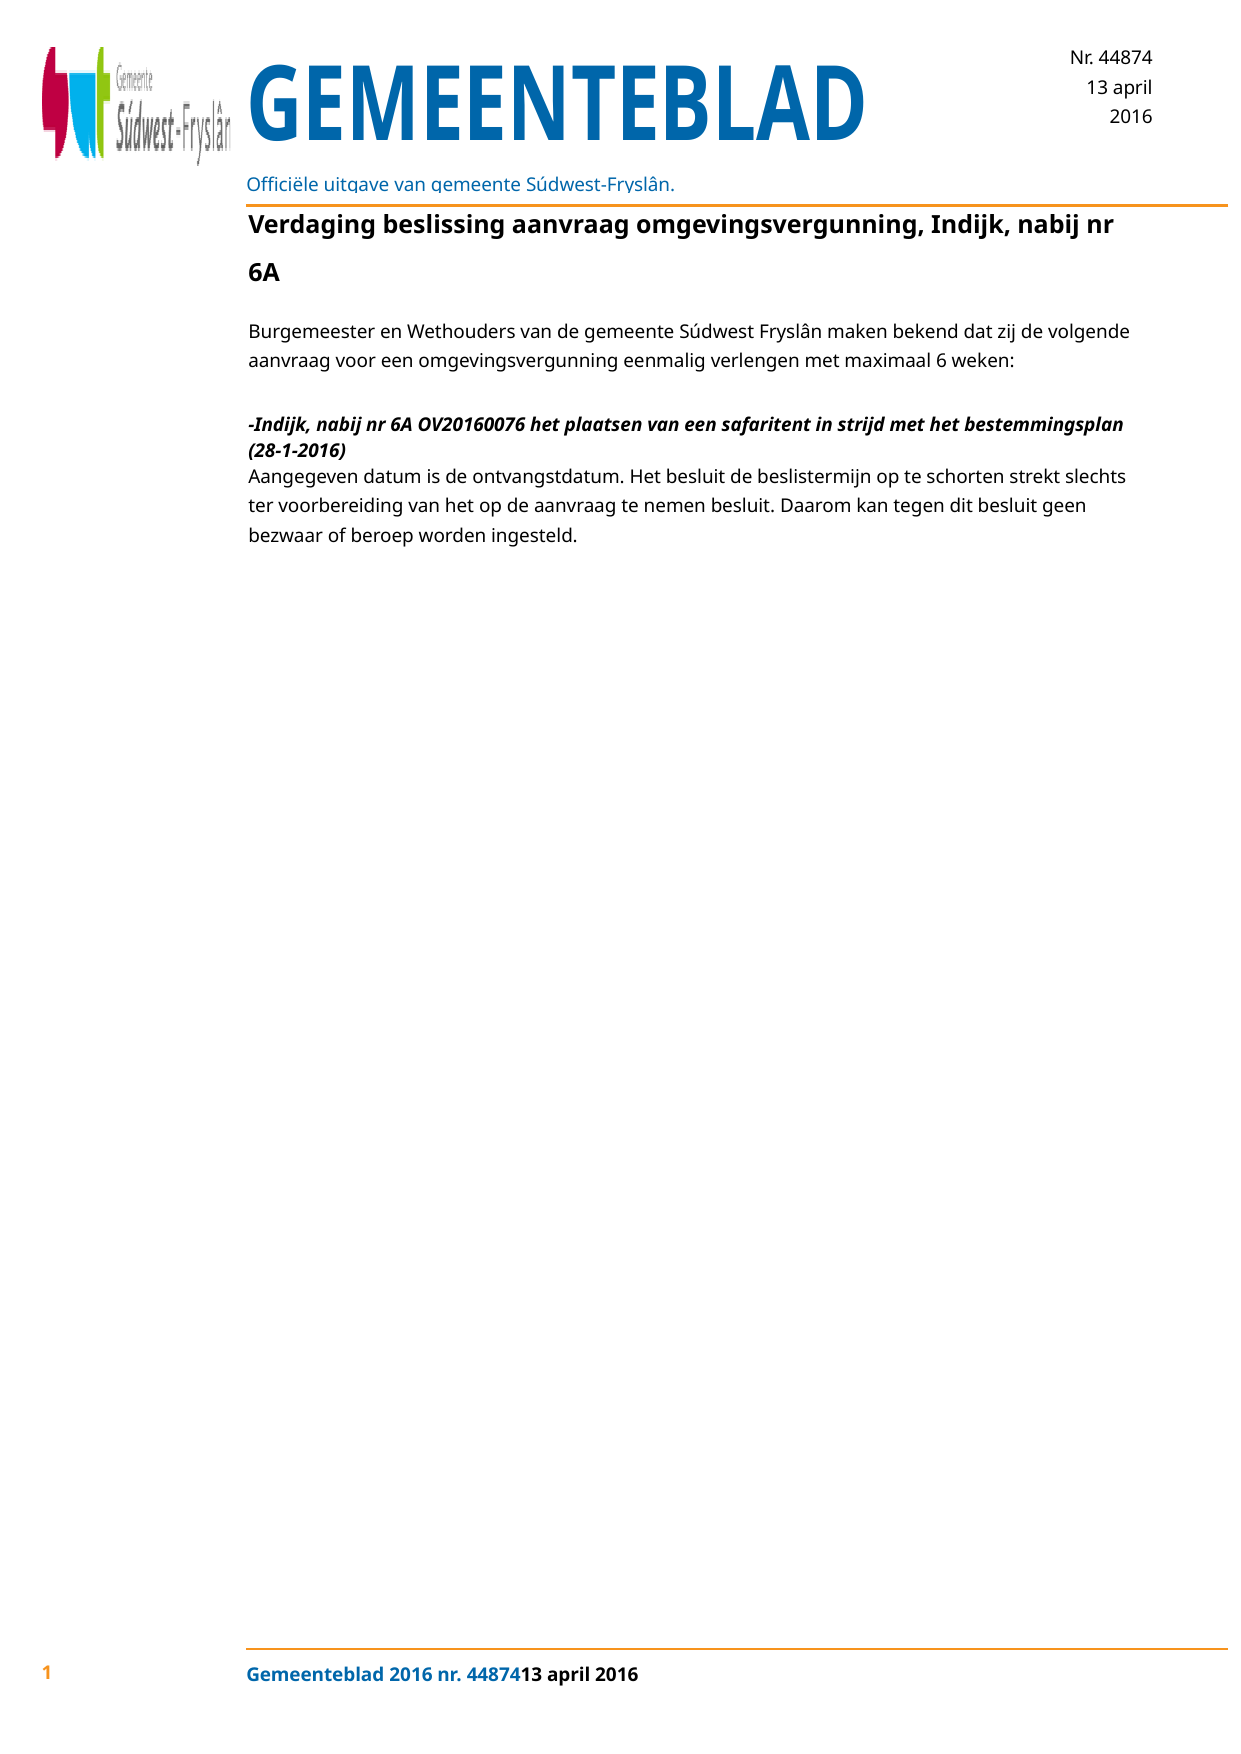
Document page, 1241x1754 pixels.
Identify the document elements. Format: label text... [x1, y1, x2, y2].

text Burgemeester en Wethouders van de gemeente Súdwest Fryslân maken bekend dat zij de volgende aanvraag voor een omgevingsvergunning eenmalig verlengen met maximaal 6 weken: [248, 318, 1152, 373]
picture [41, 47, 231, 172]
text Verdaging beslissing aanvraag omgevingsvergunning, Indijk, nabij nr 6A [248, 207, 1152, 288]
text Aangegeven datum is de ontvangstdatum. Het besluit de beslistermijn op te schorten strekt slechts ter voorbereiding van het op de aanvraag te nemen besluit. Daarom kan tegen dit besluit geen bezwaar of beroep worden ingesteld. [248, 463, 1152, 548]
text -Indijk, nabij nr 6A OV20160076 het plaatsen van een safaritent in strijd met het bestemmingsplan (28-1-2016) [248, 411, 1152, 463]
